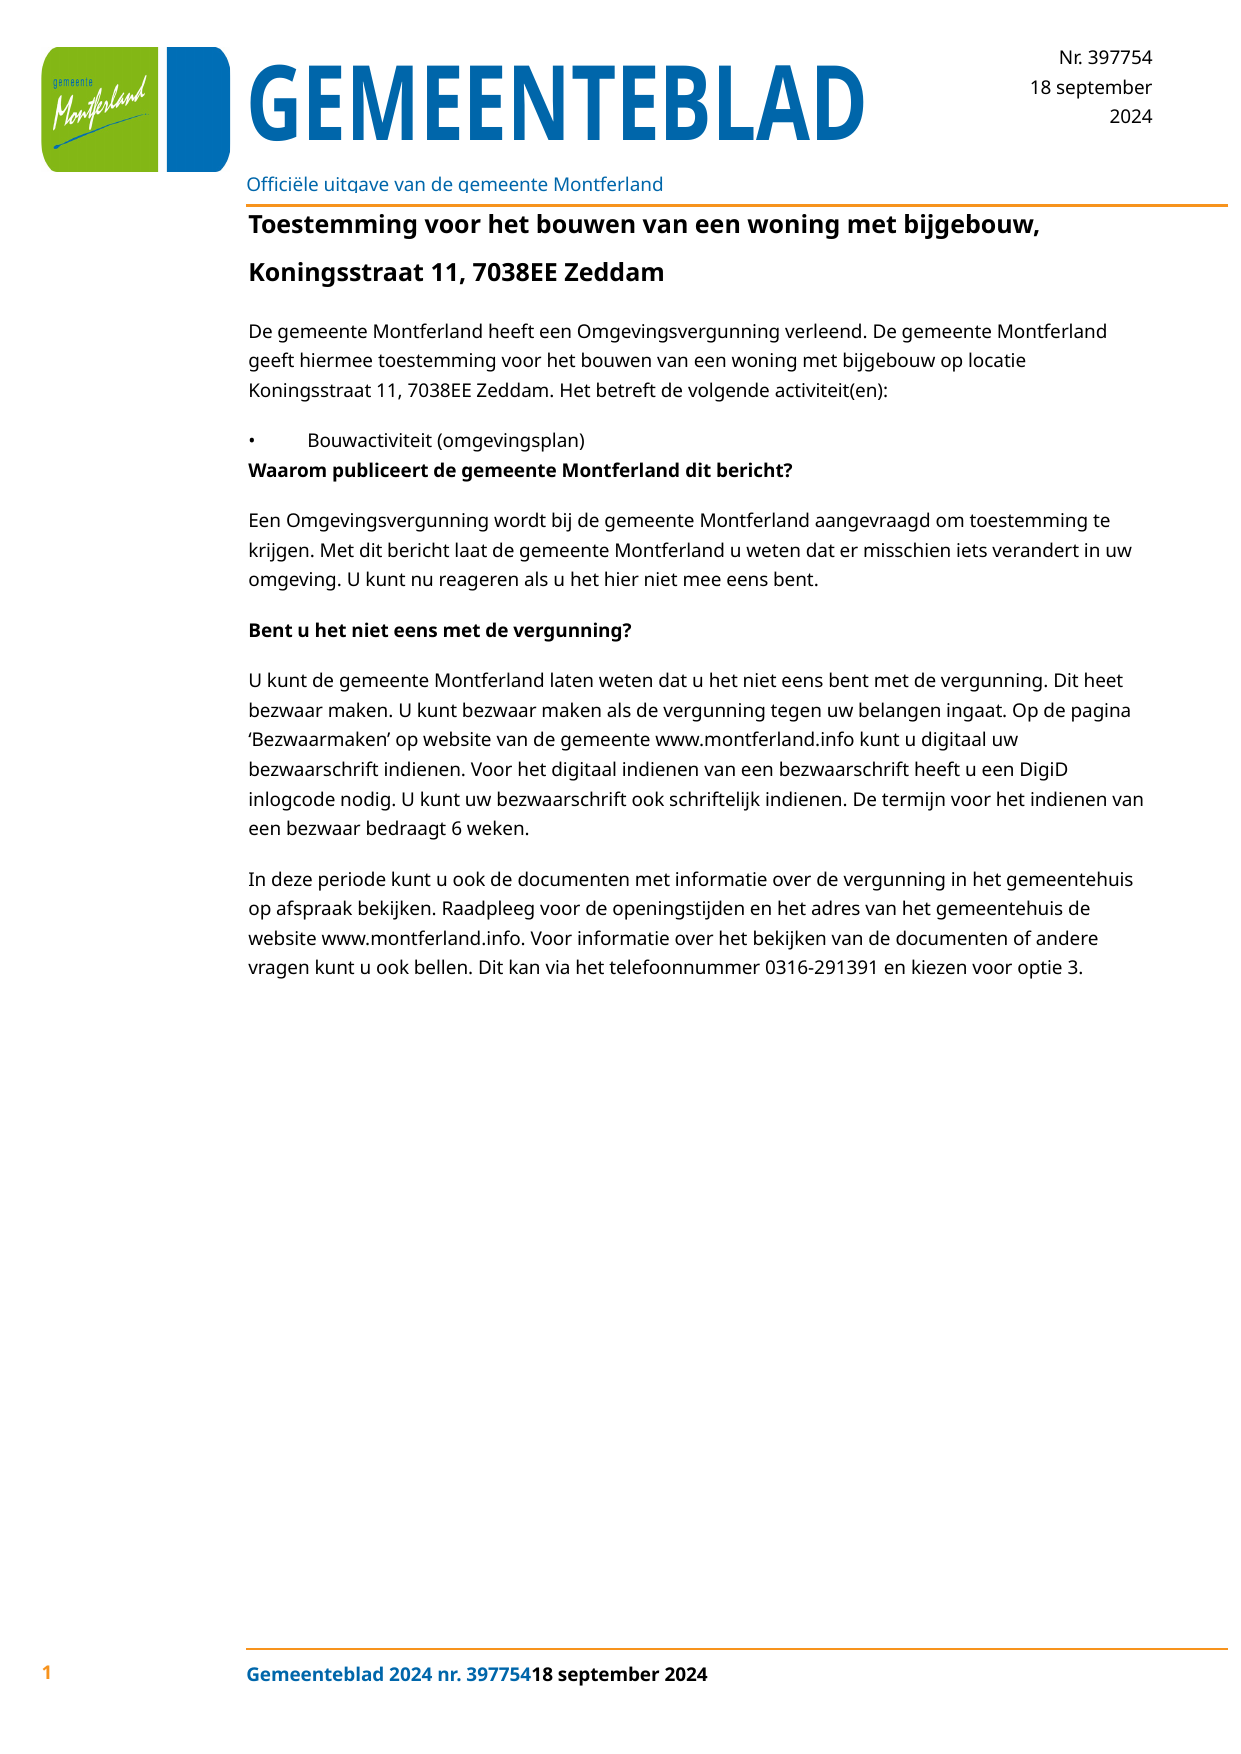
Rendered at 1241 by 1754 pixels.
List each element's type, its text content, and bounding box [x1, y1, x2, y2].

picture [41, 47, 231, 172]
text Toestemming voor het bouwen van een woning met bijgebouw, Koningsstraat 11, 7038EE Zeddam [248, 207, 1152, 288]
text Een Omgevingsvergunning wordt bij de gemeente Montferland aangevraagd om toestemming te krijgen. Met dit bericht laat de gemeente Montferland u weten dat er misschien iets verandert in uw omgeving. U kunt nu reageren als u het hier niet mee eens bent. [248, 507, 1152, 592]
text U kunt de gemeente Montferland laten weten dat u het niet eens bent met de vergunning. Dit heet bezwaar maken. U kunt bezwaar maken als de vergunning tegen uw belangen ingaat. Op de pagina ‘Bezwaarmaken’ op website van de gemeente www.montferland.info kunt u digitaal uw bezwaarschrift indienen. Voor het digitaal indienen van een bezwaarschrift heeft u een DigiD inlogcode nodig. U kunt uw bezwaarschrift ook schriftelijk indienen. De termijn voor het indienen van een bezwaar bedraagt 6 weken. [248, 667, 1152, 841]
text De gemeente Montferland heeft een Omgevingsvergunning verleend. De gemeente Montferland geeft hiermee toestemming voor het bouwen van een woning met bijgebouw op locatie Koningsstraat 11, 7038EE Zeddam. Het betreft de volgende activiteit(en): [248, 318, 1152, 403]
text Waarom publiceert de gemeente Montferland dit bericht? [248, 457, 1152, 483]
list Bouwactiviteit (omgevingsplan) [248, 427, 1152, 453]
text Bent u het niet eens met de vergunning? [248, 617, 1152, 643]
text In deze periode kunt u ook de documenten met informatie over de vergunning in het gemeentehuis op afspraak bekijken. Raadpleeg voor de openingstijden en het adres van het gemeentehuis de website www.montferland.info. Voor informatie over het bekijken van de documenten of andere vragen kunt u ook bellen. Dit kan via het telefoonnummer 0316-291391 en kiezen voor optie 3. [248, 866, 1152, 980]
